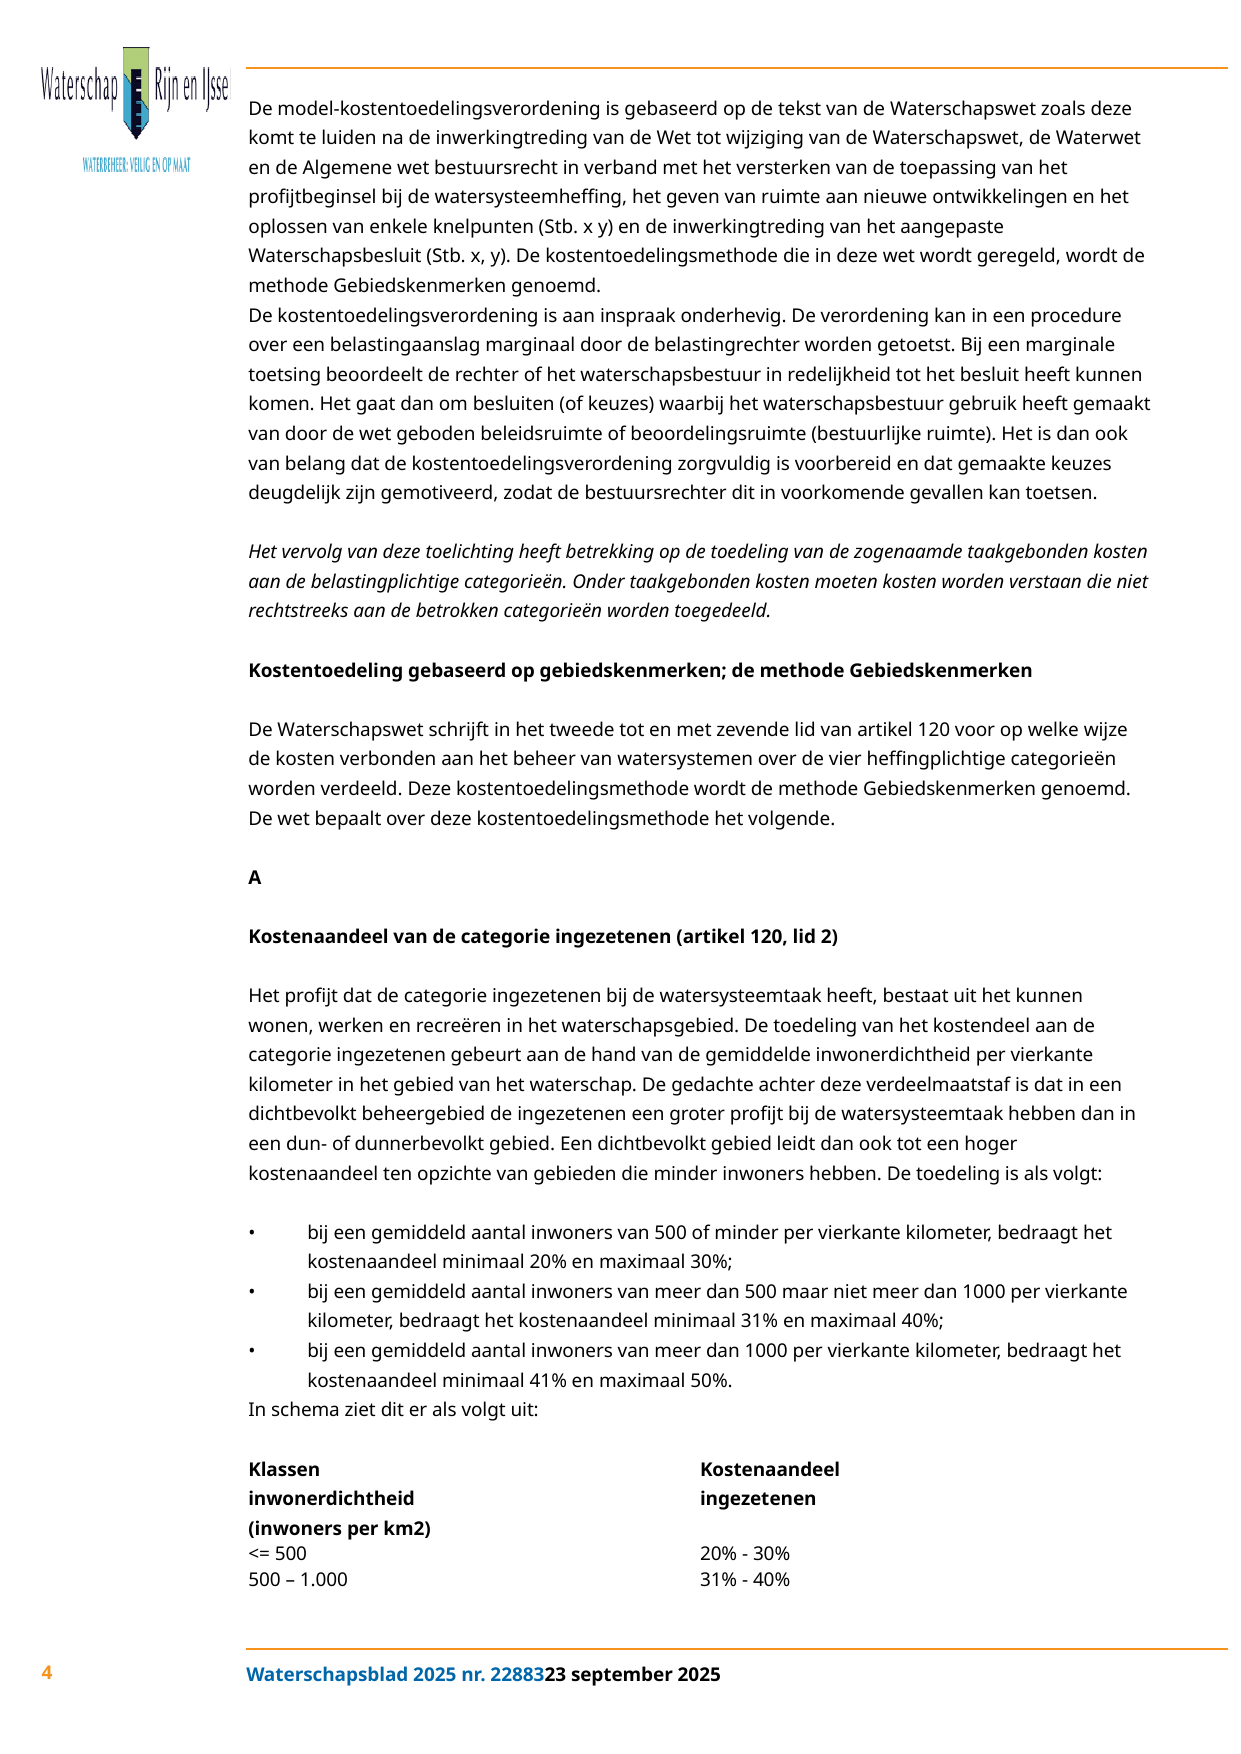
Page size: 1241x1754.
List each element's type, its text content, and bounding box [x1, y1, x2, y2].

text Kostenaandeel van de categorie ingezetenen (artikel 120, lid 2) [248, 923, 1152, 949]
text De model-kostentoedelingsverordening is gebaseerd op de tekst van de Waterschapswet zoals deze komt te luiden na de inwerkingtreding van de Wet tot wijziging van de Waterschapswet, de Waterwet en de Algemene wet bestuursrecht in verband met het versterken van de toepassing van het profijtbeginsel bij de watersysteemheffing, het geven van ruimte aan nieuwe ontwikkelingen en het oplossen van enkele knelpunten (Stb. x y) en de inwerkingtreding van het aangepaste Waterschapsbesluit (Stb. x, y). De kostentoedelingsmethode die in deze wet wordt geregeld, wordt de methode Gebiedskenmerken genoemd. [248, 95, 1152, 298]
picture [41, 47, 231, 172]
list bij een gemiddeld aantal inwoners van meer dan 1000 per vierkante kilometer, bedraagt het kostenaandeel minimaal 41% en maximaal 50%. [248, 1337, 1152, 1393]
text De kostentoedelingsverordening is aan inspraak onderhevig. De verordening kan in een procedure over een belastingaanslag marginaal door de belastingrechter worden getoetst. Bij een marginale toetsing beoordeelt de rechter of het waterschapsbestuur in redelijkheid tot het besluit heeft kunnen komen. Het gaat dan om besluiten (of keuzes) waarbij het waterschapsbestuur gebruik heeft gemaakt van door de wet geboden beleidsruimte of beoordelingsruimte (bestuurlijke ruimte). Het is dan ook van belang dat de kostentoedelingsverordening zorgvuldig is voorbereid en dat gemaakte keuzes deugdelijk zijn gemotiveerd, zodat de bestuursrechter dit in voorkomende gevallen kan toetsen. [248, 302, 1152, 505]
table_cell <= 500 [248, 1541, 700, 1566]
table_cell 31% - 40% [700, 1566, 1152, 1592]
table_header Kostenaandeel ingezetenen [700, 1456, 1152, 1541]
text Het profijt dat de categorie ingezetenen bij de watersysteemtaak heeft, bestaat uit het kunnen wonen, werken en recreëren in het waterschapsgebied. De toedeling van het kostendeel aan de categorie ingezetenen gebeurt aan de hand van de gemiddelde inwonerdichtheid per vierkante kilometer in het gebied van het waterschap. De gedachte achter deze verdeelmaatstaf is dat in een dichtbevolkt beheergebied de ingezetenen een groter profijt bij de watersysteemtaak hebben dan in een dun- of dunnerbevolkt gebied. Een dichtbevolkt gebied leidt dan ook tot een hoger kostenaandeel ten opzichte van gebieden die minder inwoners hebben. De toedeling is als volgt: [248, 982, 1152, 1186]
text Het vervolg van deze toelichting heeft betrekking op de toedeling van de zogenaamde taakgebonden kosten aan de belastingplichtige categorieën. Onder taakgebonden kosten moeten kosten worden verstaan die niet rechtstreeks aan de betrokken categorieën worden toegedeeld. [248, 538, 1152, 623]
list bij een gemiddeld aantal inwoners van 500 of minder per vierkante kilometer, bedraagt het kostenaandeel minimaal 20% en maximaal 30%; [248, 1219, 1152, 1274]
text De Waterschapswet schrijft in het tweede tot en met zevende lid van artikel 120 voor op welke wijze de kosten verbonden aan het beheer van watersystemen over de vier heffingplichtige categorieën worden verdeeld. Deze kostentoedelingsmethode wordt de methode Gebiedskenmerken genoemd. De wet bepaalt over deze kostentoedelingsmethode het volgende. [248, 716, 1152, 831]
text A [248, 864, 1152, 890]
text Kostentoedeling gebaseerd op gebiedskenmerken; de methode Gebiedskenmerken [248, 657, 1152, 683]
table_cell 20% - 30% [700, 1541, 1152, 1566]
text In schema ziet dit er als volgt uit: [248, 1396, 1152, 1422]
table_cell 500 – 1.000 [248, 1566, 700, 1592]
table_header Klassen inwonerdichtheid (inwoners per km2) [248, 1456, 700, 1541]
list bij een gemiddeld aantal inwoners van meer dan 500 maar niet meer dan 1000 per vierkante kilometer, bedraagt het kostenaandeel minimaal 31% en maximaal 40%; [248, 1278, 1152, 1333]
